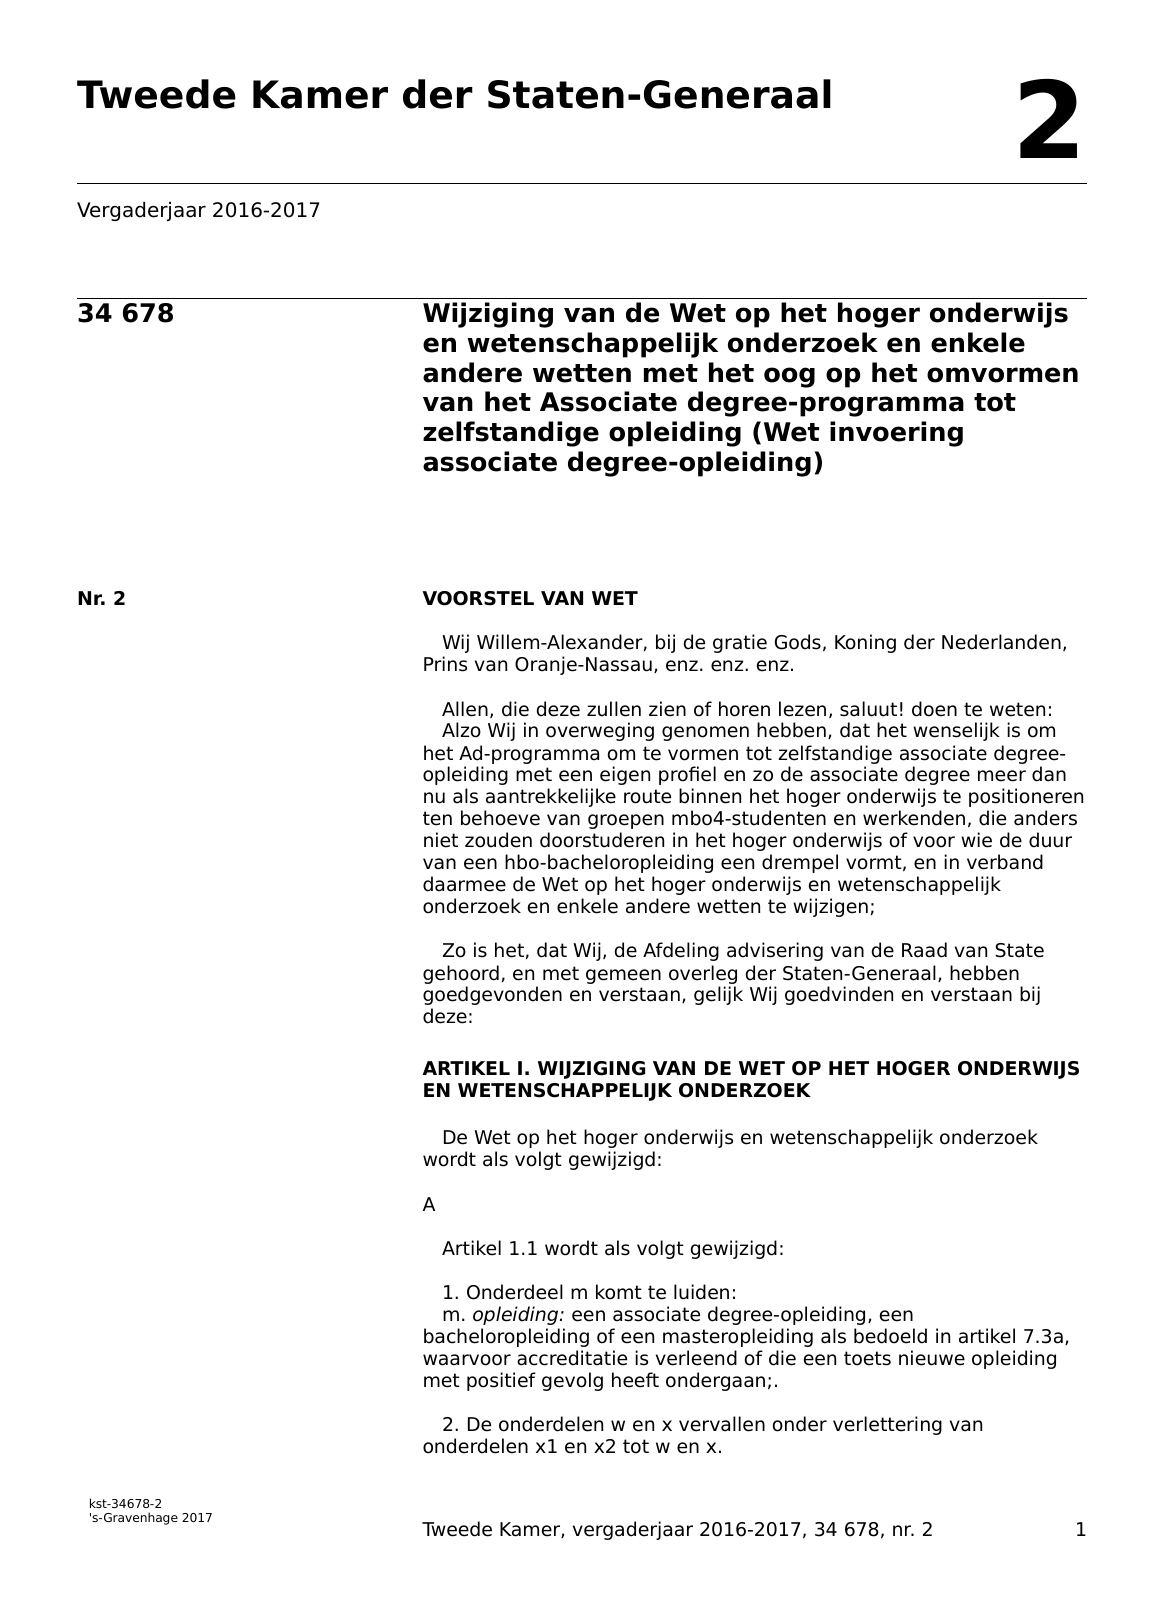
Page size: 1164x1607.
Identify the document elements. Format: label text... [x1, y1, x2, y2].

text m. opleiding: een associate degree-opleiding, een bacheloropleiding of een masteropleiding als bedoeld in artikel 7.3a, waarvoor accreditatie is verleend of die een toets nieuwe opleiding met positief gevolg heeft ondergaan;. [422, 1304, 1087, 1392]
table_header 2 [886, 59, 1087, 183]
text kst-34678-2 [88, 1497, 323, 1511]
text 's-Gravenhage 2017 [88, 1511, 323, 1525]
text 1. Onderdeel m komt te luiden: [422, 1282, 1087, 1304]
text De Wet op het hoger onderwijs en wetenschappelijk onderzoek wordt als volgt gewijzigd: [422, 1127, 1087, 1171]
text Alzo Wij in overweging genomen hebben, dat het wenselijk is om het Ad-programma om te vormen tot zelfstandige associate degree-opleiding met een eigen profiel en zo de associate degree meer dan nu als aantrekkelijke route binnen het hoger onderwijs te positioneren ten behoeve van groepen mbo4-studenten en werkenden, die anders niet zouden doorstuderen in het hoger onderwijs of voor wie de duur van een hbo-bacheloropleiding een drempel vormt, en in verband daarmee de Wet op het hoger onderwijs en wetenschappelijk onderzoek en enkele andere wetten te wijzigen; [422, 720, 1087, 918]
table_header Tweede Kamer der Staten-Generaal [77, 59, 886, 183]
table_cell Vergaderjaar 2016-2017 [77, 184, 1087, 298]
text Wij Willem-Alexander, bij de gratie Gods, Koning der Nederlanden, Prins van Oranje-Nassau, enz. enz. enz. [422, 632, 1087, 676]
subtitle 34 678 Wijziging van de Wet op het hoger onderwijs en wetenschappelijk onderzoek en enkele andere wetten met het oog op het omvormen van het Associate degree-programma tot zelfstandige opleiding (Wet invoering associate degree-opleiding) [77, 299, 1087, 477]
text Allen, die deze zullen zien of horen lezen, saluut! doen te weten: [422, 698, 1087, 720]
subtitle ARTIKEL I. WIJZIGING VAN DE WET OP HET HOGER ONDERWIJS EN WETENSCHAPPELIJK ONDERZOEK [422, 1058, 1087, 1102]
text 2. De onderdelen w en x vervallen onder verlettering van onderdelen x1 en x2 tot w en x. [422, 1414, 1087, 1458]
text Artikel 1.1 wordt als volgt gewijzigd: [422, 1238, 1087, 1259]
subtitle Nr. 2 VOORSTEL VAN WET [77, 588, 1087, 610]
text Zo is het, dat Wij, de Afdeling advisering van de Raad van State gehoord, en met gemeen overleg der Staten-Generaal, hebben goedgevonden en verstaan, gelijk Wij goedvinden en verstaan bij deze: [422, 940, 1087, 1028]
text A [422, 1193, 1087, 1215]
